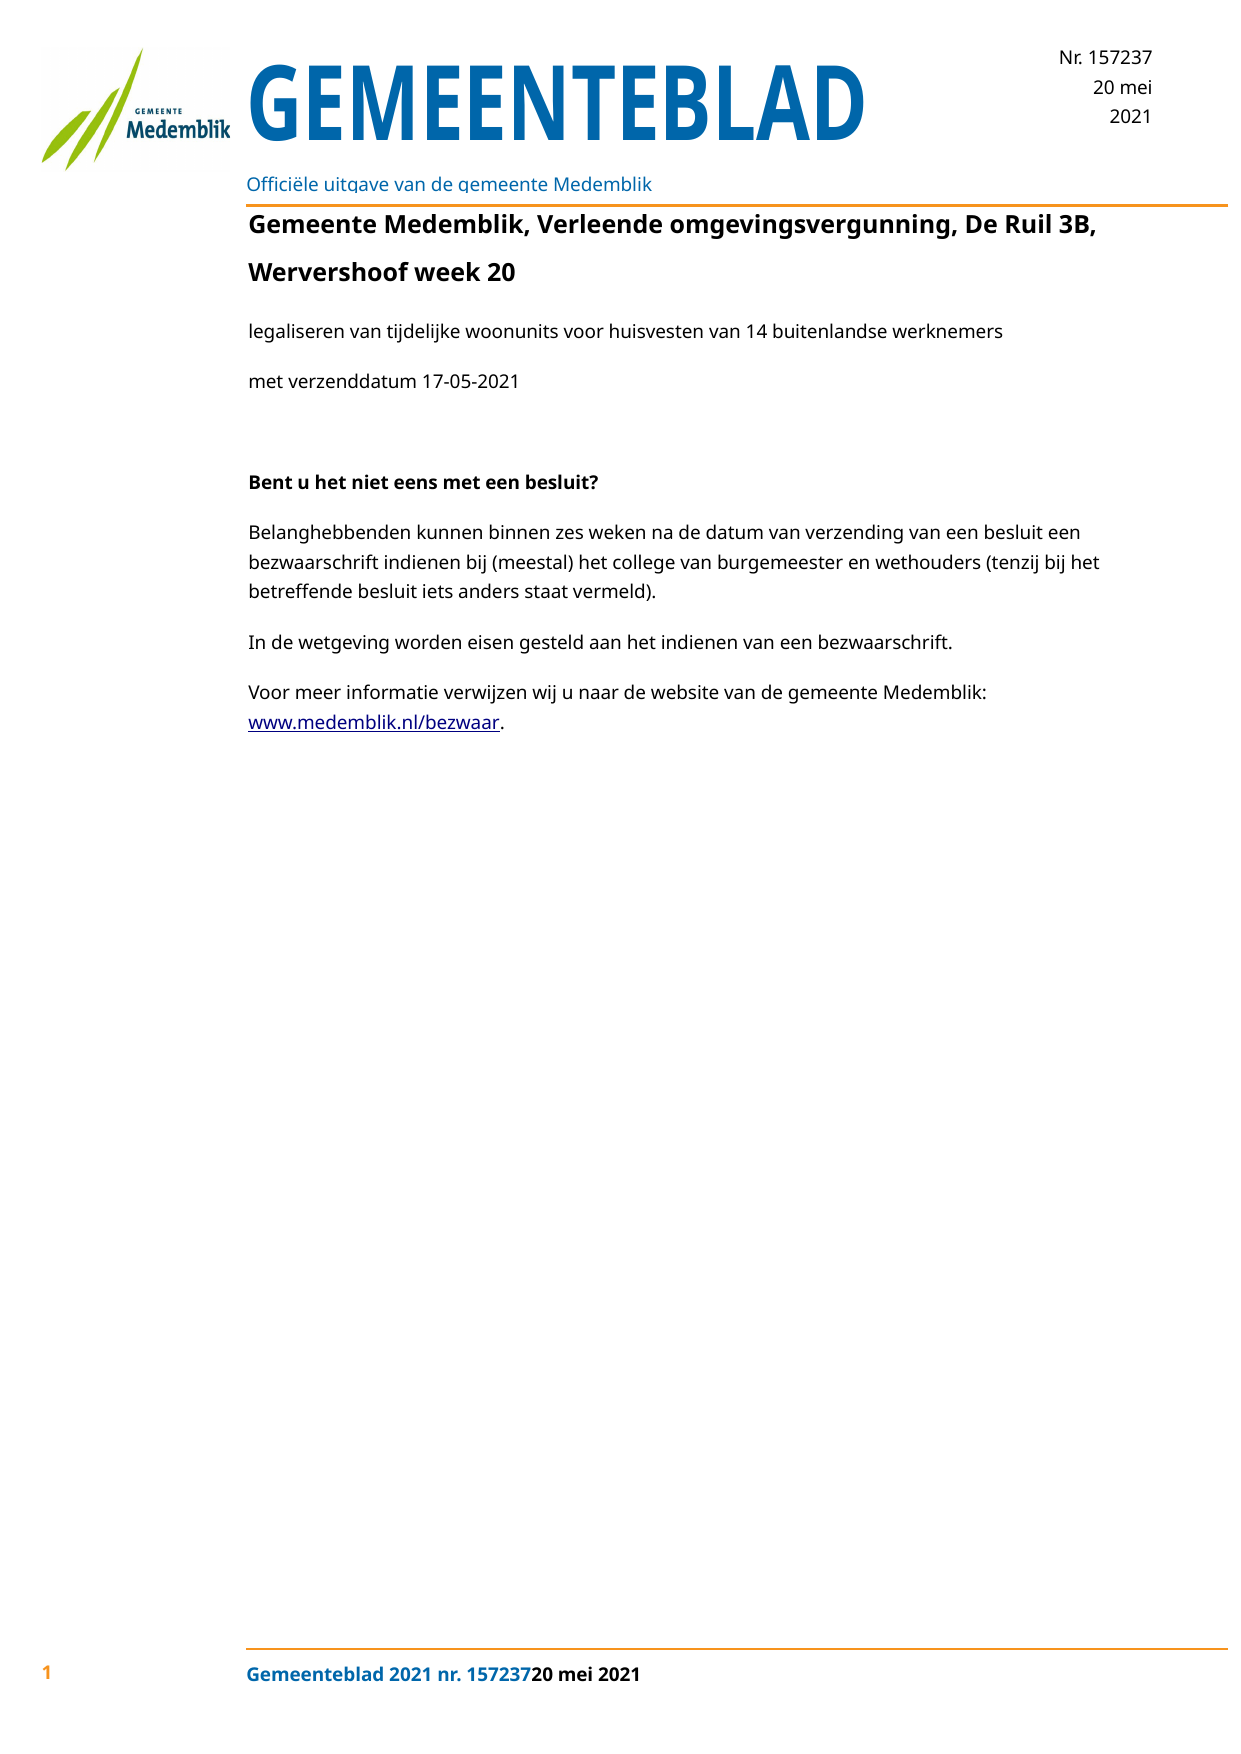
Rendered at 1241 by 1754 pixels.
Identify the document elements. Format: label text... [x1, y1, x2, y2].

text Bent u het niet eens met een besluit? [248, 469, 1152, 495]
text Gemeente Medemblik, Verleende omgevingsvergunning, De Ruil 3B, Wervershoof week 20 [248, 207, 1152, 288]
text legaliseren van tijdelijke woonunits voor huisvesten van 14 buitenlandse werknemers [248, 318, 1152, 344]
picture [41, 47, 231, 172]
text Voor meer informatie verwijzen wij u naar de website van de gemeente Medemblik: www.medemblik.nl/bezwaar. [248, 679, 1152, 735]
text Belanghebbenden kunnen binnen zes weken na de datum van verzending van een besluit een bezwaarschrift indienen bij (meestal) het college van burgemeester en wethouders (tenzij bij het betreffende besluit iets anders staat vermeld). [248, 519, 1152, 604]
text met verzenddatum 17-05-2021 [248, 368, 1152, 394]
text In de wetgeving worden eisen gesteld aan het indienen van een bezwaarschrift. [248, 629, 1152, 655]
